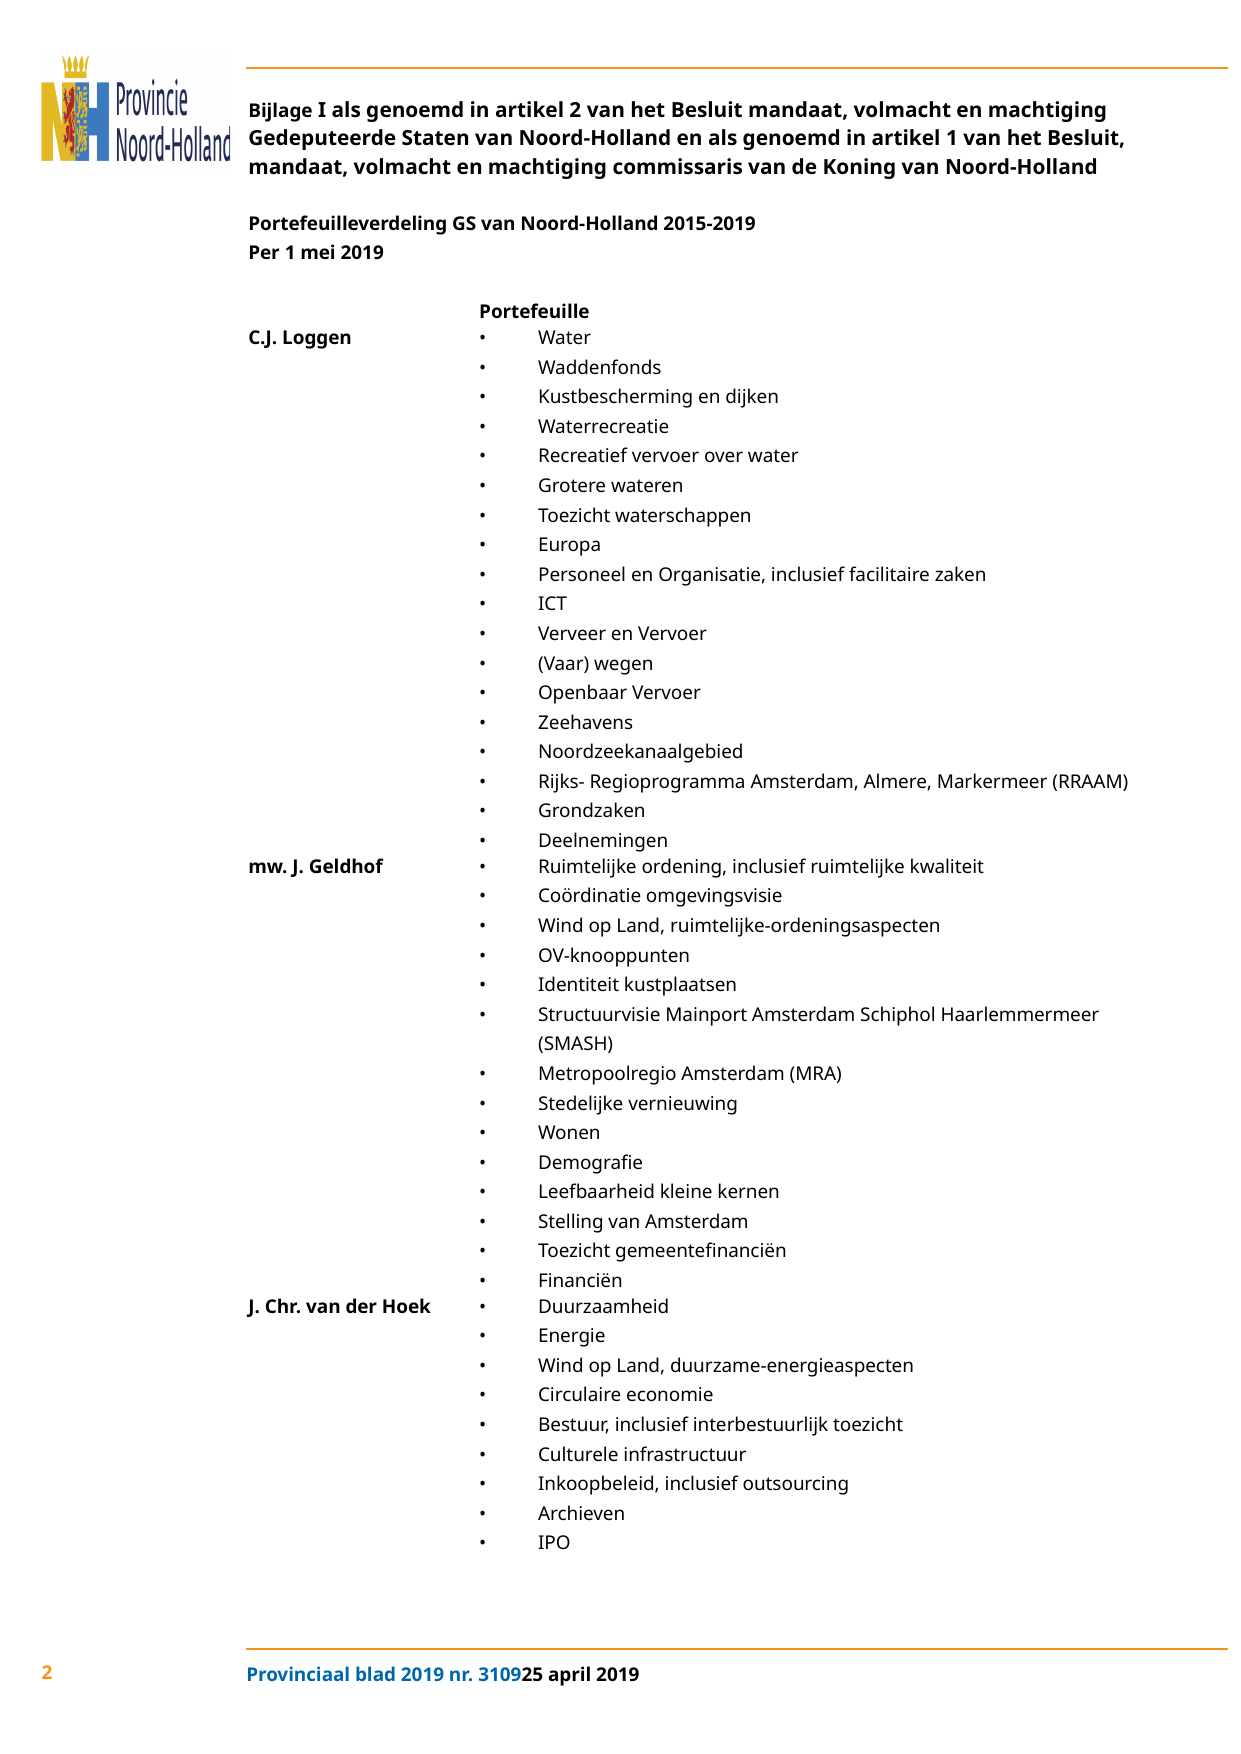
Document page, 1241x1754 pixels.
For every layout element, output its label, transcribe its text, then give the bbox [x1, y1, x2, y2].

table_cell Duurzaamheid Energie Wind op Land, duurzame-energieaspecten Circulaire economie Bestuur, inclusief interbestuurlijk toezicht Culturele infrastructuur Inkoopbeleid, inclusief outsourcing Archieven IPO [479, 1293, 1152, 1555]
table_cell Water Waddenfonds Kustbescherming en dijken Waterrecreatie Recreatief vervoer over water Grotere wateren Toezicht waterschappen Europa Personeel en Organisatie, inclusief facilitaire zaken ICT Verveer en Vervoer (Vaar) wegen Openbaar Vervoer Zeehavens Noordzeekanaalgebied Rijks- Regioprogramma Amsterdam, Almere, Markermeer (RRAAM) Grondzaken Deelnemingen [479, 324, 1152, 853]
table_cell mw. J. Geldhof [248, 853, 479, 1293]
text Portefeuilleverdeling GS van Noord-Holland 2015-2019 [248, 210, 1152, 236]
table_cell C.J. Loggen [248, 324, 479, 853]
table_cell J. Chr. van der Hoek [248, 1293, 479, 1555]
table_cell Ruimtelijke ordening, inclusief ruimtelijke kwaliteit Coördinatie omgevingsvisie Wind op Land, ruimtelijke-ordeningsaspecten OV-knooppunten Identiteit kustplaatsen Structuurvisie Mainport Amsterdam Schiphol Haarlemmermeer (SMASH) Metropoolregio Amsterdam (MRA) Stedelijke vernieuwing Wonen Demografie Leefbaarheid kleine kernen Stelling van Amsterdam Toezicht gemeentefinanciën Financiën [479, 853, 1152, 1293]
text Bijlage I als genoemd in artikel 2 van het Besluit mandaat, volmacht en machtiging Gedeputeerde Staten van Noord-Holland en als genoemd in artikel 1 van het Besluit, mandaat, volmacht en machtiging commissaris van de Koning van Noord-Holland [248, 95, 1152, 180]
table_header Portefeuille [479, 299, 1152, 324]
picture [41, 47, 231, 172]
text Per 1 mei 2019 [248, 239, 1152, 265]
table_header [248, 299, 479, 324]
